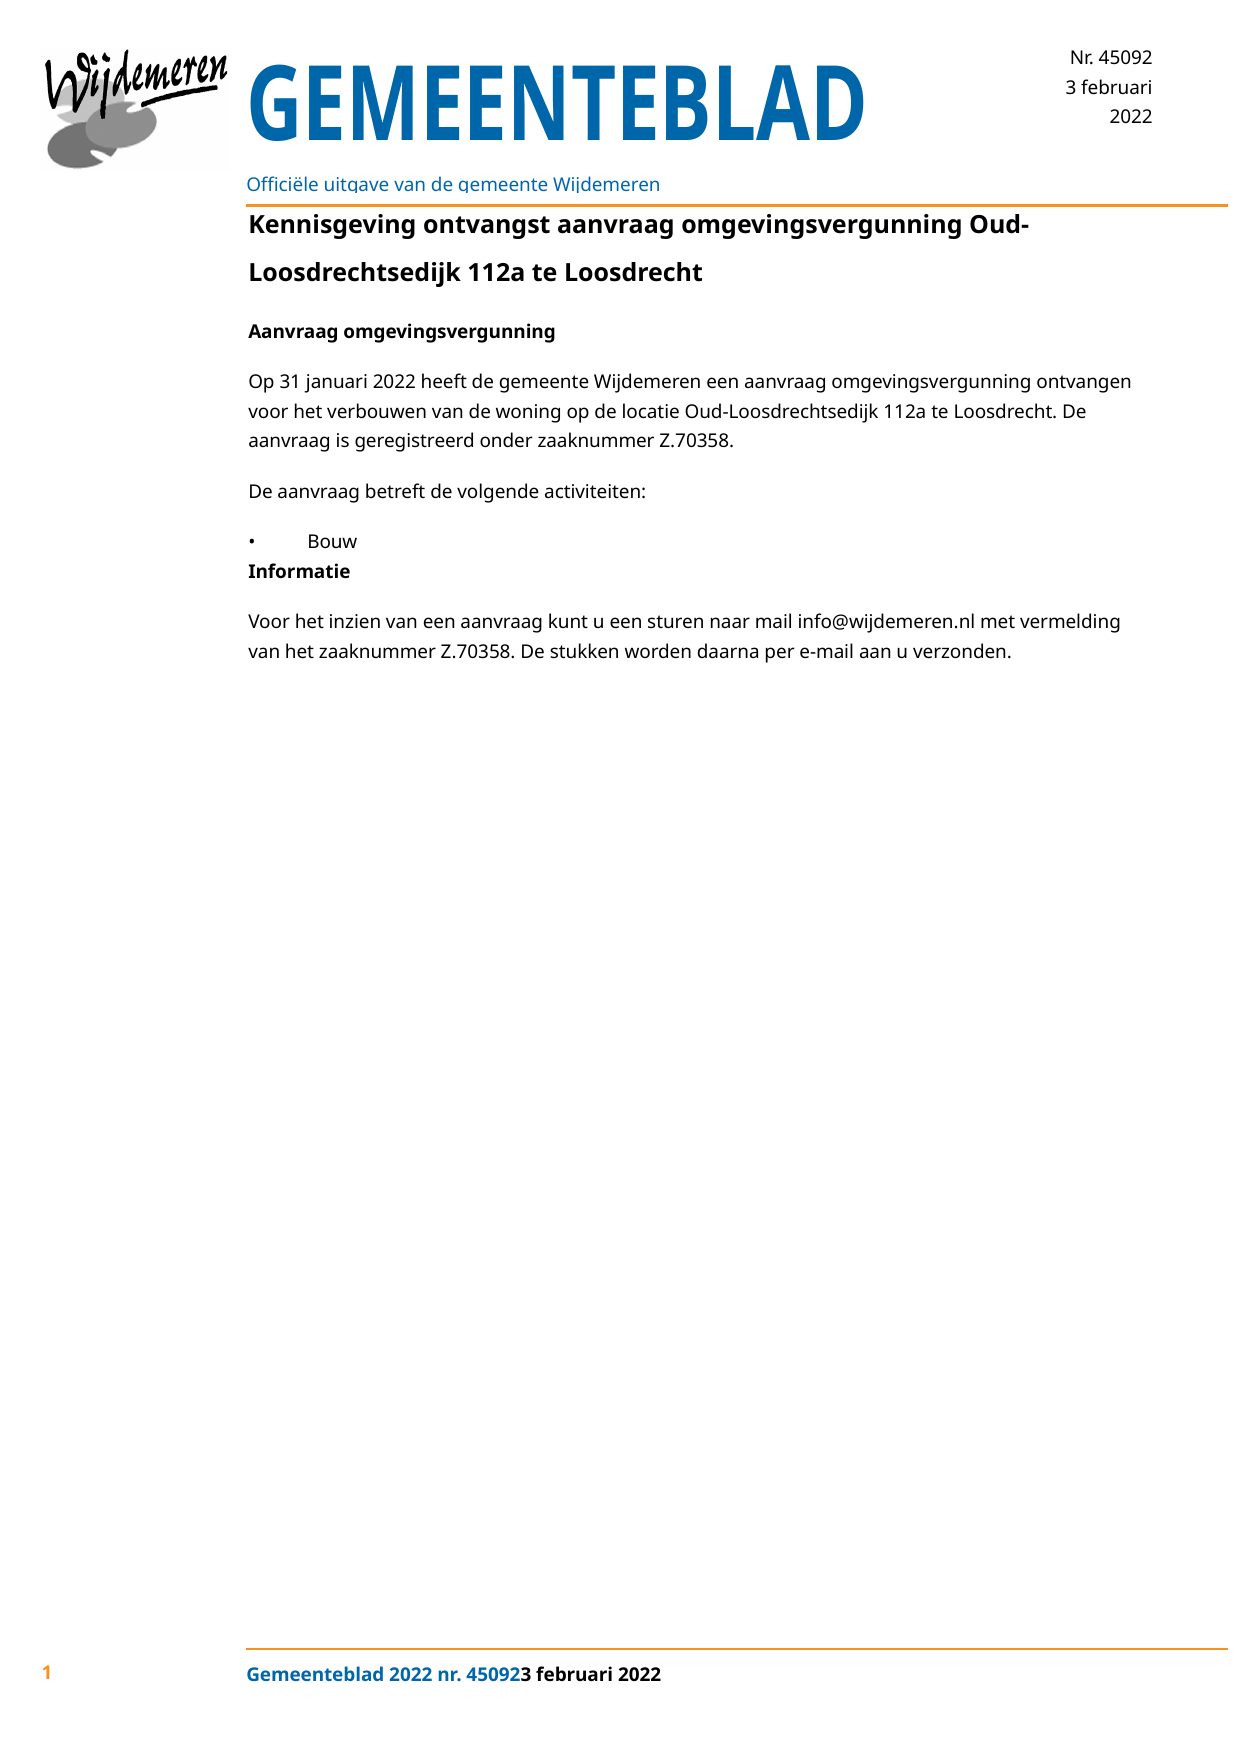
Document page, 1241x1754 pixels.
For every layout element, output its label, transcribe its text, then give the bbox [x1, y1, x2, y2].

list Bouw [248, 528, 1152, 554]
text Op 31 januari 2022 heeft de gemeente Wijdemeren een aanvraag omgevingsvergunning ontvangen voor het verbouwen van de woning op de locatie Oud-Loosdrechtsedijk 112a te Loosdrecht. De aanvraag is geregistreerd onder zaaknummer Z.70358. [248, 368, 1152, 453]
picture [41, 47, 231, 172]
text De aanvraag betreft de volgende activiteiten: [248, 478, 1152, 504]
text Informatie [248, 558, 1152, 584]
text Kennisgeving ontvangst aanvraag omgevingsvergunning Oud-Loosdrechtsedijk 112a te Loosdrecht [248, 207, 1152, 288]
text Voor het inzien van een aanvraag kunt u een sturen naar mail info@wijdemeren.nl met vermelding van het zaaknummer Z.70358. De stukken worden daarna per e-mail aan u verzonden. [248, 608, 1152, 664]
text Aanvraag omgevingsvergunning [248, 318, 1152, 344]
